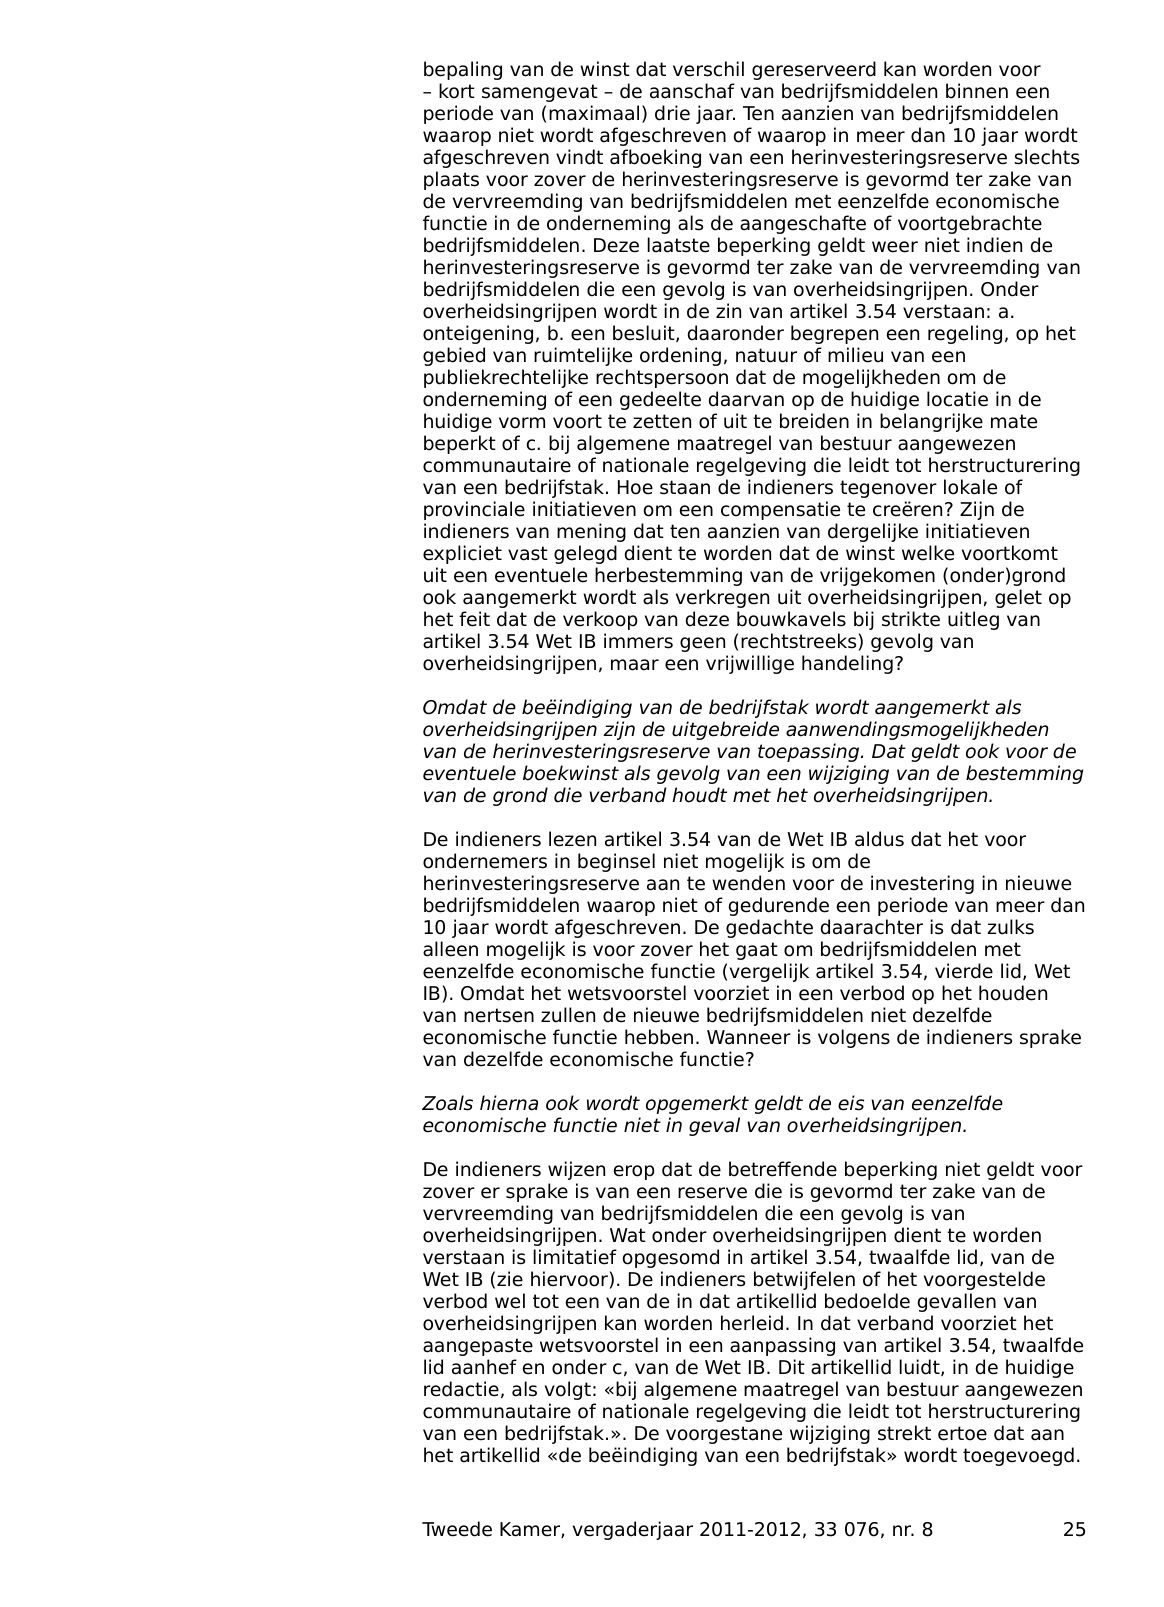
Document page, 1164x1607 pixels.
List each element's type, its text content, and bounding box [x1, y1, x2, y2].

text De indieners wijzen erop dat de betreffende beperking niet geldt voor zover er sprake is van een reserve die is gevormd ter zake van de vervreemding van bedrijfsmiddelen die een gevolg is van overheidsingrijpen. Wat onder overheidsingrijpen dient te worden verstaan is limitatief opgesomd in artikel 3.54, twaalfde lid, van de Wet IB (zie hiervoor). De indieners betwijfelen of het voorgestelde verbod wel tot een van de in dat artikellid bedoelde gevallen van overheidsingrijpen kan worden herleid. In dat verband voorziet het aangepaste wetsvoorstel in een aanpassing van artikel 3.54, twaalfde lid aanhef en onder c, van de Wet IB. Dit artikellid luidt, in de huidige redactie, als volgt: «bij algemene maatregel van bestuur aangewezen communautaire of nationale regelgeving die leidt tot herstructurering van een bedrijfstak.». De voorgestane wijziging strekt ertoe dat aan het artikellid «de beëindiging van een bedrijfstak» wordt toegevoegd. [422, 1159, 1087, 1467]
text Zoals hierna ook wordt opgemerkt geldt de eis van eenzelfde economische functie niet in geval van overheidsingrijpen. [422, 1093, 1087, 1137]
text bepaling van de winst dat verschil gereserveerd kan worden voor – kort samengevat – de aanschaf van bedrijfsmiddelen binnen een periode van (maximaal) drie jaar. Ten aanzien van bedrijfsmiddelen waarop niet wordt afgeschreven of waarop in meer dan 10 jaar wordt afgeschreven vindt afboeking van een herinvesteringsreserve slechts plaats voor zover de herinvesteringsreserve is gevormd ter zake van de vervreemding van bedrijfsmiddelen met eenzelfde economische functie in de onderneming als de aangeschafte of voortgebrachte bedrijfsmiddelen. Deze laatste beperking geldt weer niet indien de herinvesteringsreserve is gevormd ter zake van de vervreemding van bedrijfsmiddelen die een gevolg is van overheidsingrijpen. Onder overheidsingrijpen wordt in de zin van artikel 3.54 verstaan: a. onteigening, b. een besluit, daaronder begrepen een regeling, op het gebied van ruimtelijke ordening, natuur of milieu van een publiekrechtelijke rechtspersoon dat de mogelijkheden om de onderneming of een gedeelte daarvan op de huidige locatie in de huidige vorm voort te zetten of uit te breiden in belangrijke mate beperkt of c. bij algemene maatregel van bestuur aangewezen communautaire of nationale regelgeving die leidt tot herstructurering van een bedrijfstak. Hoe staan de indieners tegenover lokale of provinciale initiatieven om een compensatie te creëren? Zijn de indieners van mening dat ten aanzien van dergelijke initiatieven expliciet vast gelegd dient te worden dat de winst welke voortkomt uit een eventuele herbestemming van de vrijgekomen (onder)grond ook aangemerkt wordt als verkregen uit overheidsingrijpen, gelet op het feit dat de verkoop van deze bouwkavels bij strikte uitleg van artikel 3.54 Wet IB immers geen (rechtstreeks) gevolg van overheidsingrijpen, maar een vrijwillige handeling? [422, 59, 1087, 674]
text Omdat de beëindiging van de bedrijfstak wordt aangemerkt als overheidsingrijpen zijn de uitgebreide aanwendingsmogelijkheden van de herinvesteringsreserve van toepassing. Dat geldt ook voor de eventuele boekwinst als gevolg van een wijziging van de bestemming van de grond die verband houdt met het overheidsingrijpen. [422, 697, 1087, 807]
text De indieners lezen artikel 3.54 van de Wet IB aldus dat het voor ondernemers in beginsel niet mogelijk is om de herinvesteringsreserve aan te wenden voor de investering in nieuwe bedrijfsmiddelen waarop niet of gedurende een periode van meer dan 10 jaar wordt afgeschreven. De gedachte daarachter is dat zulks alleen mogelijk is voor zover het gaat om bedrijfsmiddelen met eenzelfde economische functie (vergelijk artikel 3.54, vierde lid, Wet IB). Omdat het wetsvoorstel voorziet in een verbod op het houden van nertsen zullen de nieuwe bedrijfsmiddelen niet dezelfde economische functie hebben. Wanneer is volgens de indieners sprake van dezelfde economische functie? [422, 829, 1087, 1071]
